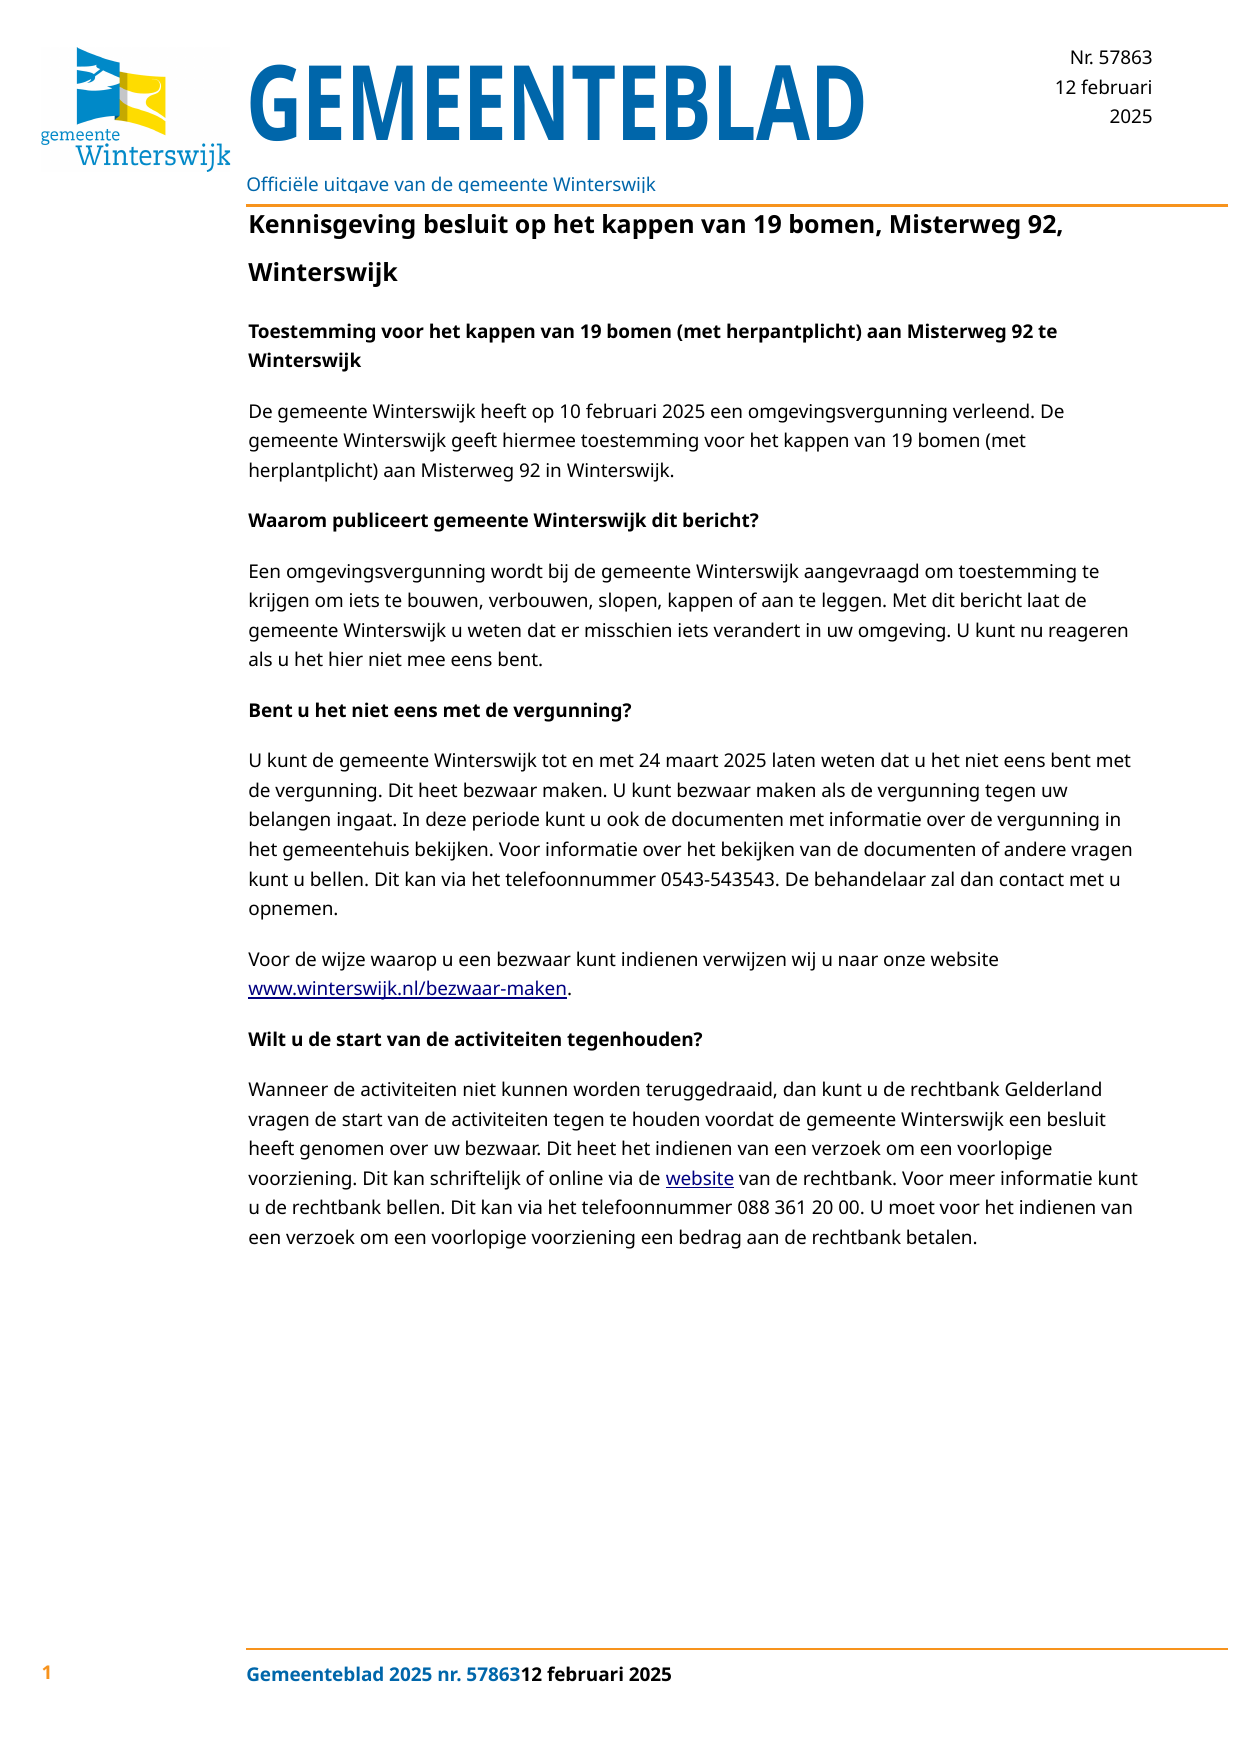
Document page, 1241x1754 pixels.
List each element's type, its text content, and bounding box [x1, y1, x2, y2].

text Voor de wijze waarop u een bezwaar kunt indienen verwijzen wij u naar onze website www.winterswijk.nl/bezwaar-maken. [248, 946, 1152, 1001]
text Wilt u de start van de activiteiten tegenhouden? [248, 1026, 1152, 1052]
text Bent u het niet eens met de vergunning? [248, 697, 1152, 723]
picture [225, 153, 231, 162]
text Wanneer de activiteiten niet kunnen worden teruggedraaid, dan kunt u de rechtbank Gelderland vragen de start van de activiteiten tegen te houden voordat de gemeente Winterswijk een besluit heeft genomen over uw bezwaar. Dit heet het indienen van een verzoek om een voorlopige voorziening. Dit kan schriftelijk of online via de website van de rechtbank. Voor meer informatie kunt u de rechtbank bellen. Dit kan via het telefoonnummer 088 361 20 00. U moet voor het indienen van een verzoek om een voorlopige voorziening een bedrag aan de rechtbank betalen. [248, 1076, 1152, 1250]
text Toestemming voor het kappen van 19 bomen (met herpantplicht) aan Misterweg 92 te Winterswijk [248, 318, 1152, 373]
picture [41, 47, 231, 172]
text U kunt de gemeente Winterswijk tot en met 24 maart 2025 laten weten dat u het niet eens bent met de vergunning. Dit heet bezwaar maken. U kunt bezwaar maken als de vergunning tegen uw belangen ingaat. In deze periode kunt u ook de documenten met informatie over de vergunning in het gemeentehuis bekijken. Voor informatie over het bekijken van de documenten of andere vragen kunt u bellen. Dit kan via het telefoonnummer 0543-543543. De behandelaar zal dan contact met u opnemen. [248, 747, 1152, 921]
text De gemeente Winterswijk heeft op 10 februari 2025 een omgevingsvergunning verleend. De gemeente Winterswijk geeft hiermee toestemming voor het kappen van 19 bomen (met herplantplicht) aan Misterweg 92 in Winterswijk. [248, 398, 1152, 483]
text Waarom publiceert gemeente Winterswijk dit bericht? [248, 507, 1152, 533]
text Een omgevingsvergunning wordt bij de gemeente Winterswijk aangevraagd om toestemming te krijgen om iets te bouwen, verbouwen, slopen, kappen of aan te leggen. Met dit bericht laat de gemeente Winterswijk u weten dat er misschien iets verandert in uw omgeving. U kunt nu reageren als u het hier niet mee eens bent. [248, 558, 1152, 672]
text Kennisgeving besluit op het kappen van 19 bomen, Misterweg 92, Winterswijk [248, 207, 1152, 288]
